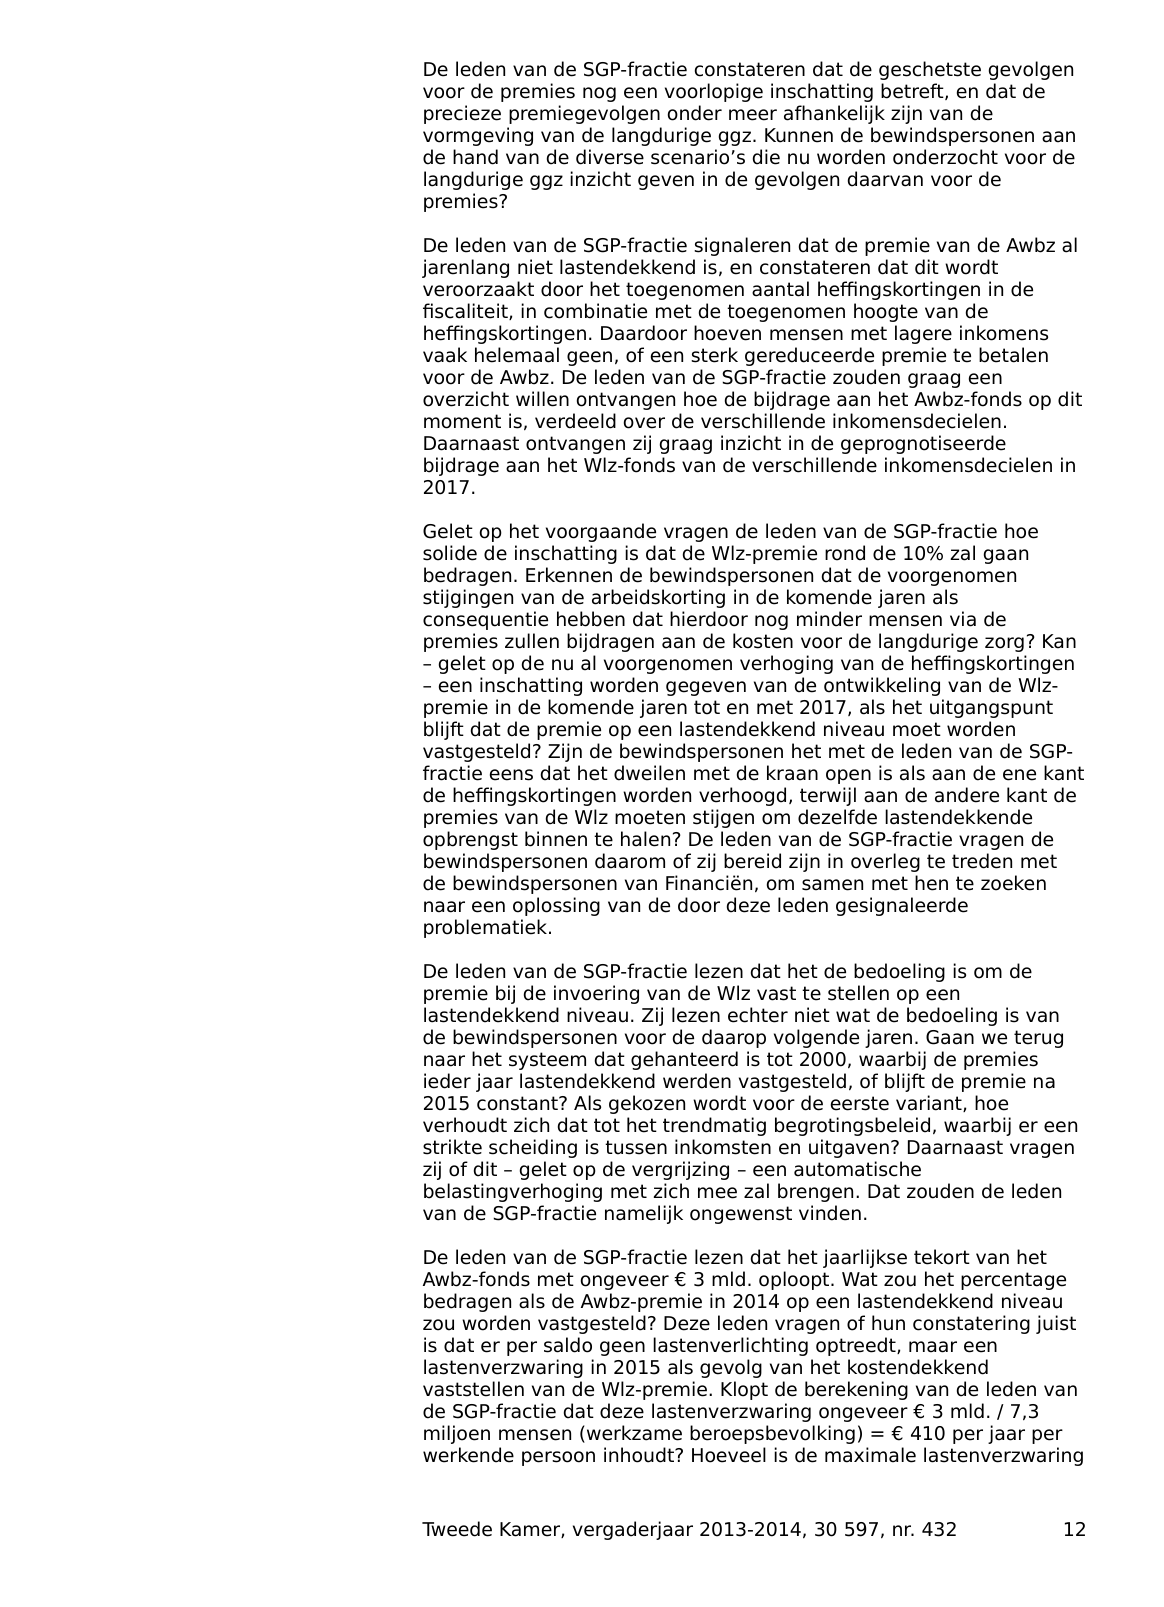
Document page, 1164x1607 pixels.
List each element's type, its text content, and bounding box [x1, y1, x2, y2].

text De leden van de SGP-fractie lezen dat het de bedoeling is om de premie bij de invoering van de Wlz vast te stellen op een lastendekkend niveau. Zij lezen echter niet wat de bedoeling is van de bewindspersonen voor de daarop volgende jaren. Gaan we terug naar het systeem dat gehanteerd is tot 2000, waarbij de premies ieder jaar lastendekkend werden vastgesteld, of blijft de premie na 2015 constant? Als gekozen wordt voor de eerste variant, hoe verhoudt zich dat tot het trendmatig begrotingsbeleid, waarbij er een strikte scheiding is tussen inkomsten en uitgaven? Daarnaast vragen zij of dit – gelet op de vergrijzing – een automatische belastingverhoging met zich mee zal brengen. Dat zouden de leden van de SGP-fractie namelijk ongewenst vinden. [422, 961, 1087, 1224]
text Gelet op het voorgaande vragen de leden van de SGP-fractie hoe solide de inschatting is dat de Wlz-premie rond de 10% zal gaan bedragen. Erkennen de bewindspersonen dat de voorgenomen stijgingen van de arbeidskorting in de komende jaren als consequentie hebben dat hierdoor nog minder mensen via de premies zullen bijdragen aan de kosten voor de langdurige zorg? Kan – gelet op de nu al voorgenomen verhoging van de heffingskortingen – een inschatting worden gegeven van de ontwikkeling van de Wlz-premie in de komende jaren tot en met 2017, als het uitgangspunt blijft dat de premie op een lastendekkend niveau moet worden vastgesteld? Zijn de bewindspersonen het met de leden van de SGP-fractie eens dat het dweilen met de kraan open is als aan de ene kant de heffingskortingen worden verhoogd, terwijl aan de andere kant de premies van de Wlz moeten stijgen om dezelfde lastendekkende opbrengst binnen te halen? De leden van de SGP-fractie vragen de bewindspersonen daarom of zij bereid zijn in overleg te treden met de bewindspersonen van Financiën, om samen met hen te zoeken naar een oplossing van de door deze leden gesignaleerde problematiek. [422, 521, 1087, 939]
text De leden van de SGP-fractie signaleren dat de premie van de Awbz al jarenlang niet lastendekkend is, en constateren dat dit wordt veroorzaakt door het toegenomen aantal heffingskortingen in de fiscaliteit, in combinatie met de toegenomen hoogte van de heffingskortingen. Daardoor hoeven mensen met lagere inkomens vaak helemaal geen, of een sterk gereduceerde premie te betalen voor de Awbz. De leden van de SGP-fractie zouden graag een overzicht willen ontvangen hoe de bijdrage aan het Awbz-fonds op dit moment is, verdeeld over de verschillende inkomensdecielen. Daarnaast ontvangen zij graag inzicht in de geprognotiseerde bijdrage aan het Wlz-fonds van de verschillende inkomensdecielen in 2017. [422, 235, 1087, 499]
text De leden van de SGP-fractie constateren dat de geschetste gevolgen voor de premies nog een voorlopige inschatting betreft, en dat de precieze premiegevolgen onder meer afhankelijk zijn van de vormgeving van de langdurige ggz. Kunnen de bewindspersonen aan de hand van de diverse scenario’s die nu worden onderzocht voor de langdurige ggz inzicht geven in de gevolgen daarvan voor de premies? [422, 59, 1087, 213]
text De leden van de SGP-fractie lezen dat het jaarlijkse tekort van het Awbz-fonds met ongeveer € 3 mld. oploopt. Wat zou het percentage bedragen als de Awbz-premie in 2014 op een lastendekkend niveau zou worden vastgesteld? Deze leden vragen of hun constatering juist is dat er per saldo geen lastenverlichting optreedt, maar een lastenverzwaring in 2015 als gevolg van het kostendekkend vaststellen van de Wlz-premie. Klopt de berekening van de leden van de SGP-fractie dat deze lastenverzwaring ongeveer € 3 mld. / 7,3 miljoen mensen (werkzame beroepsbevolking) = € 410 per jaar per werkende persoon inhoudt? Hoeveel is de maximale lastenverzwaring [422, 1247, 1087, 1467]
